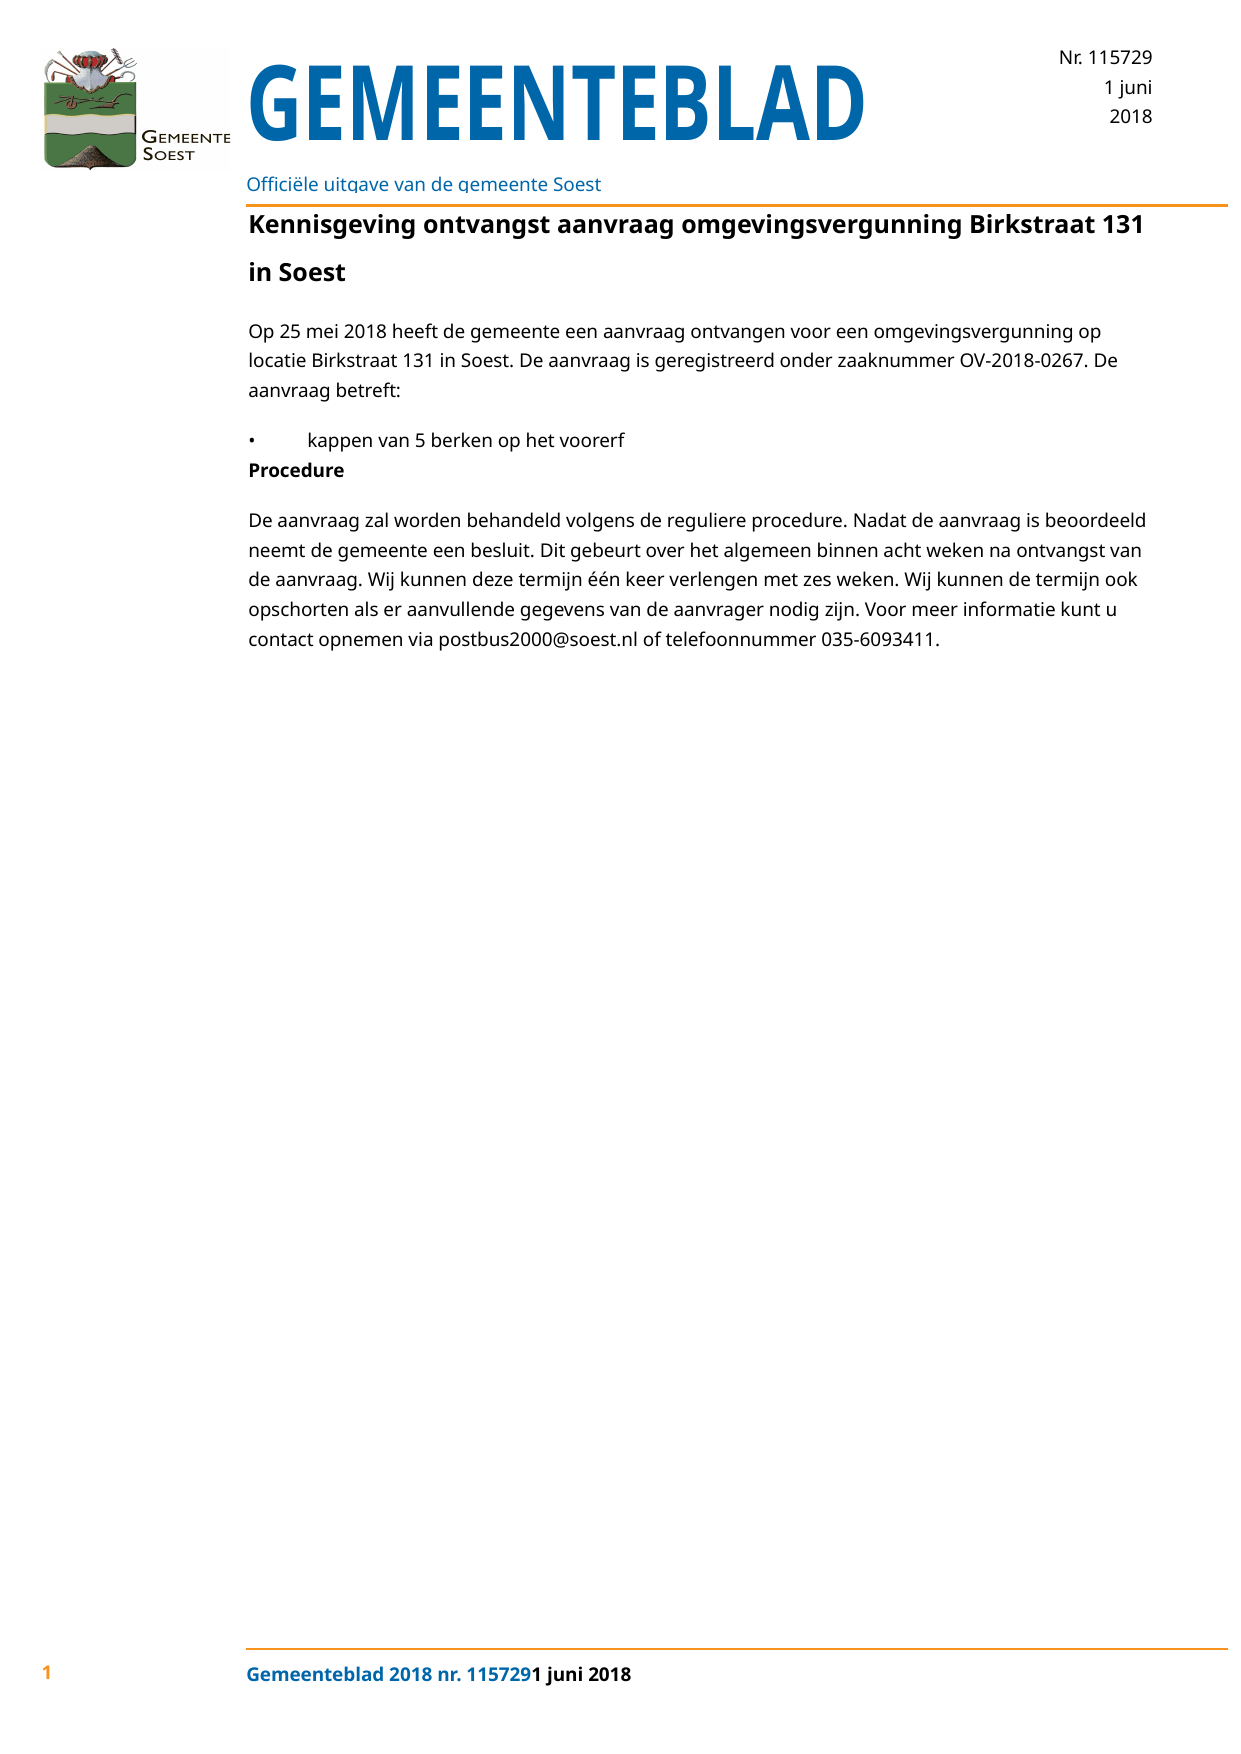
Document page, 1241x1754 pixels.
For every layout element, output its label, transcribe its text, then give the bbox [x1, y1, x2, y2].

text Kennisgeving ontvangst aanvraag omgevingsvergunning Birkstraat 131 in Soest [248, 207, 1152, 288]
picture [41, 47, 231, 172]
text Procedure [248, 457, 1152, 483]
text Op 25 mei 2018 heeft de gemeente een aanvraag ontvangen voor een omgevingsvergunning op locatie Birkstraat 131 in Soest. De aanvraag is geregistreerd onder zaaknummer OV-2018-0267. De aanvraag betreft: [248, 318, 1152, 403]
list kappen van 5 berken op het voorerf [248, 427, 1152, 453]
text De aanvraag zal worden behandeld volgens de reguliere procedure. Nadat de aanvraag is beoordeeld neemt de gemeente een besluit. Dit gebeurt over het algemeen binnen acht weken na ontvangst van de aanvraag. Wij kunnen deze termijn één keer verlengen met zes weken. Wij kunnen de termijn ook opschorten als er aanvullende gegevens van de aanvrager nodig zijn. Voor meer informatie kunt u contact opnemen via postbus2000@soest.nl of telefoonnummer 035-6093411. [248, 507, 1152, 652]
